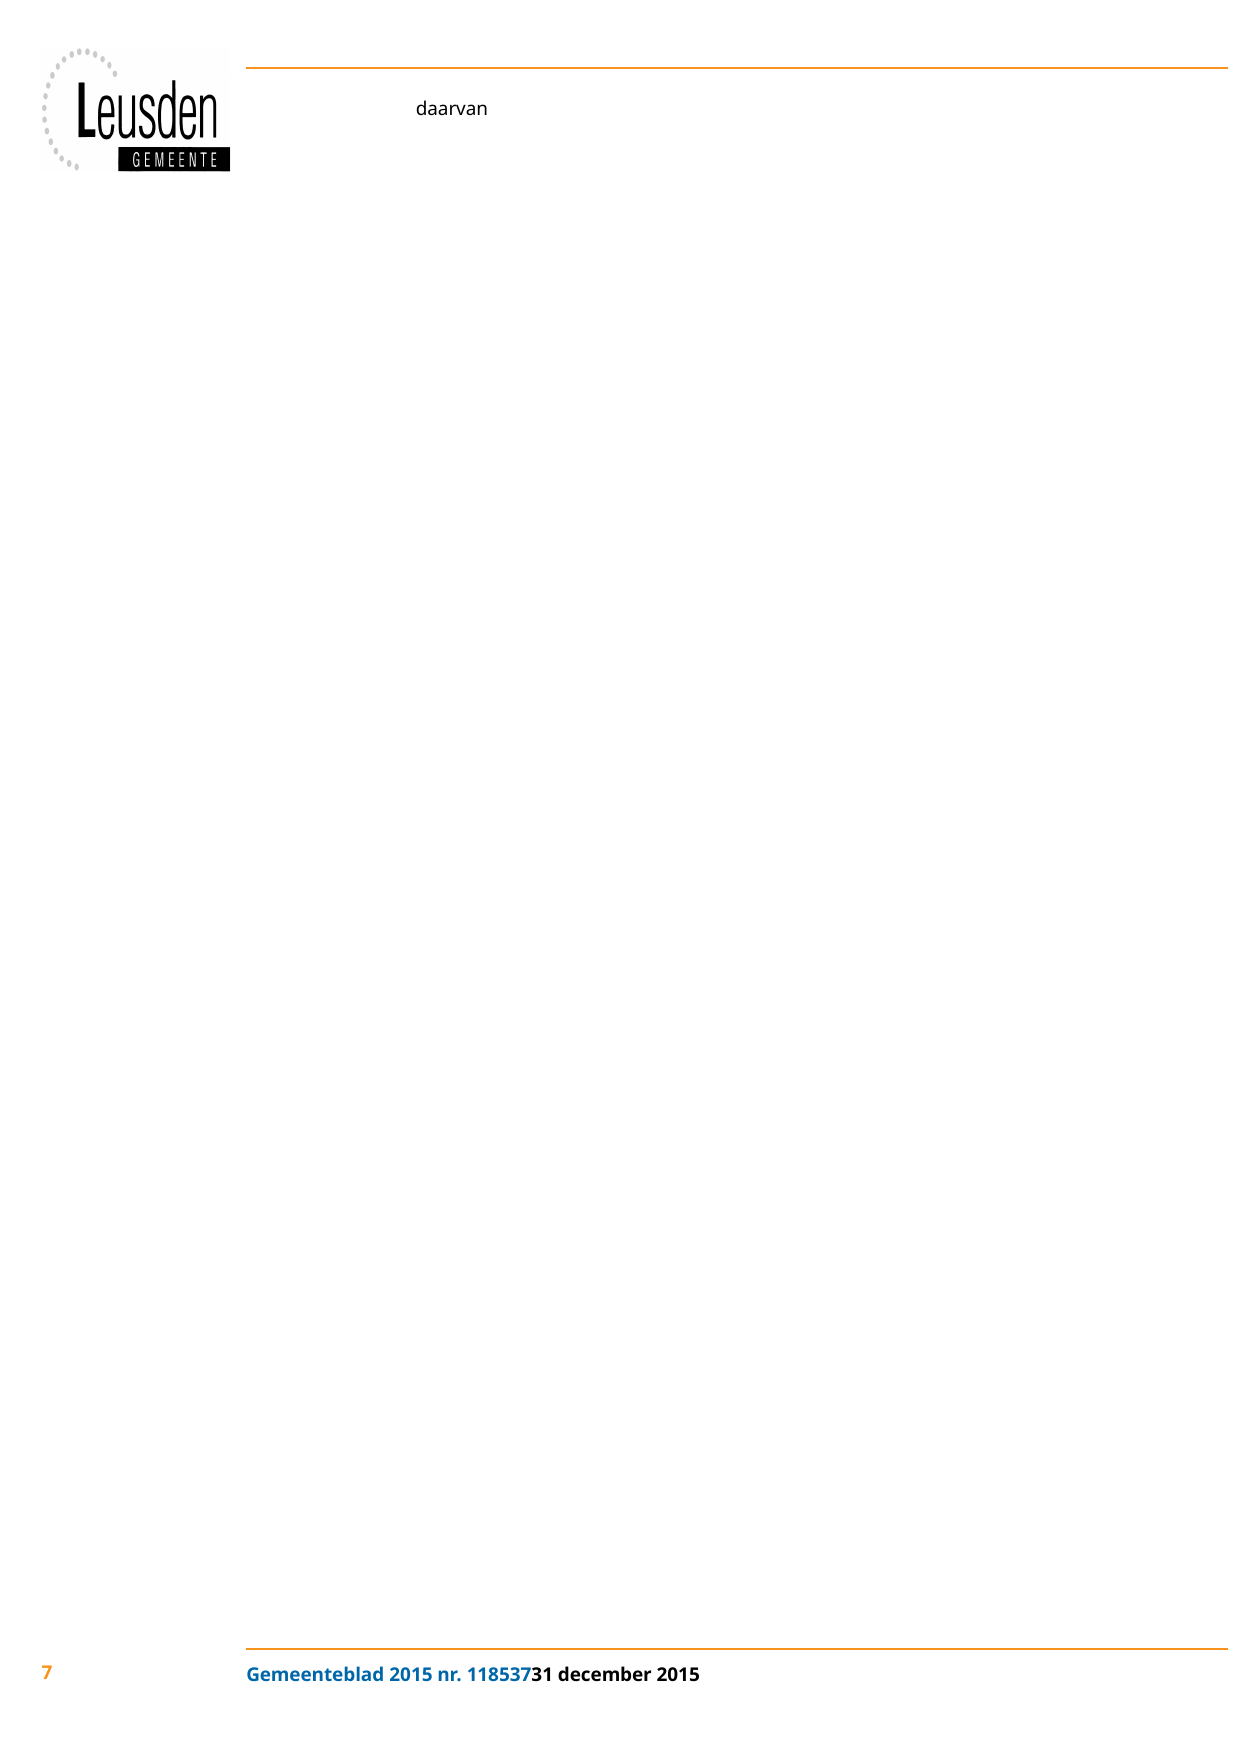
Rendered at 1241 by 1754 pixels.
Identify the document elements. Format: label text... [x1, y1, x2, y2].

table_cell [248, 95, 416, 121]
picture [41, 47, 231, 172]
table_cell [984, 95, 1152, 121]
table_cell daarvan [416, 95, 984, 121]
